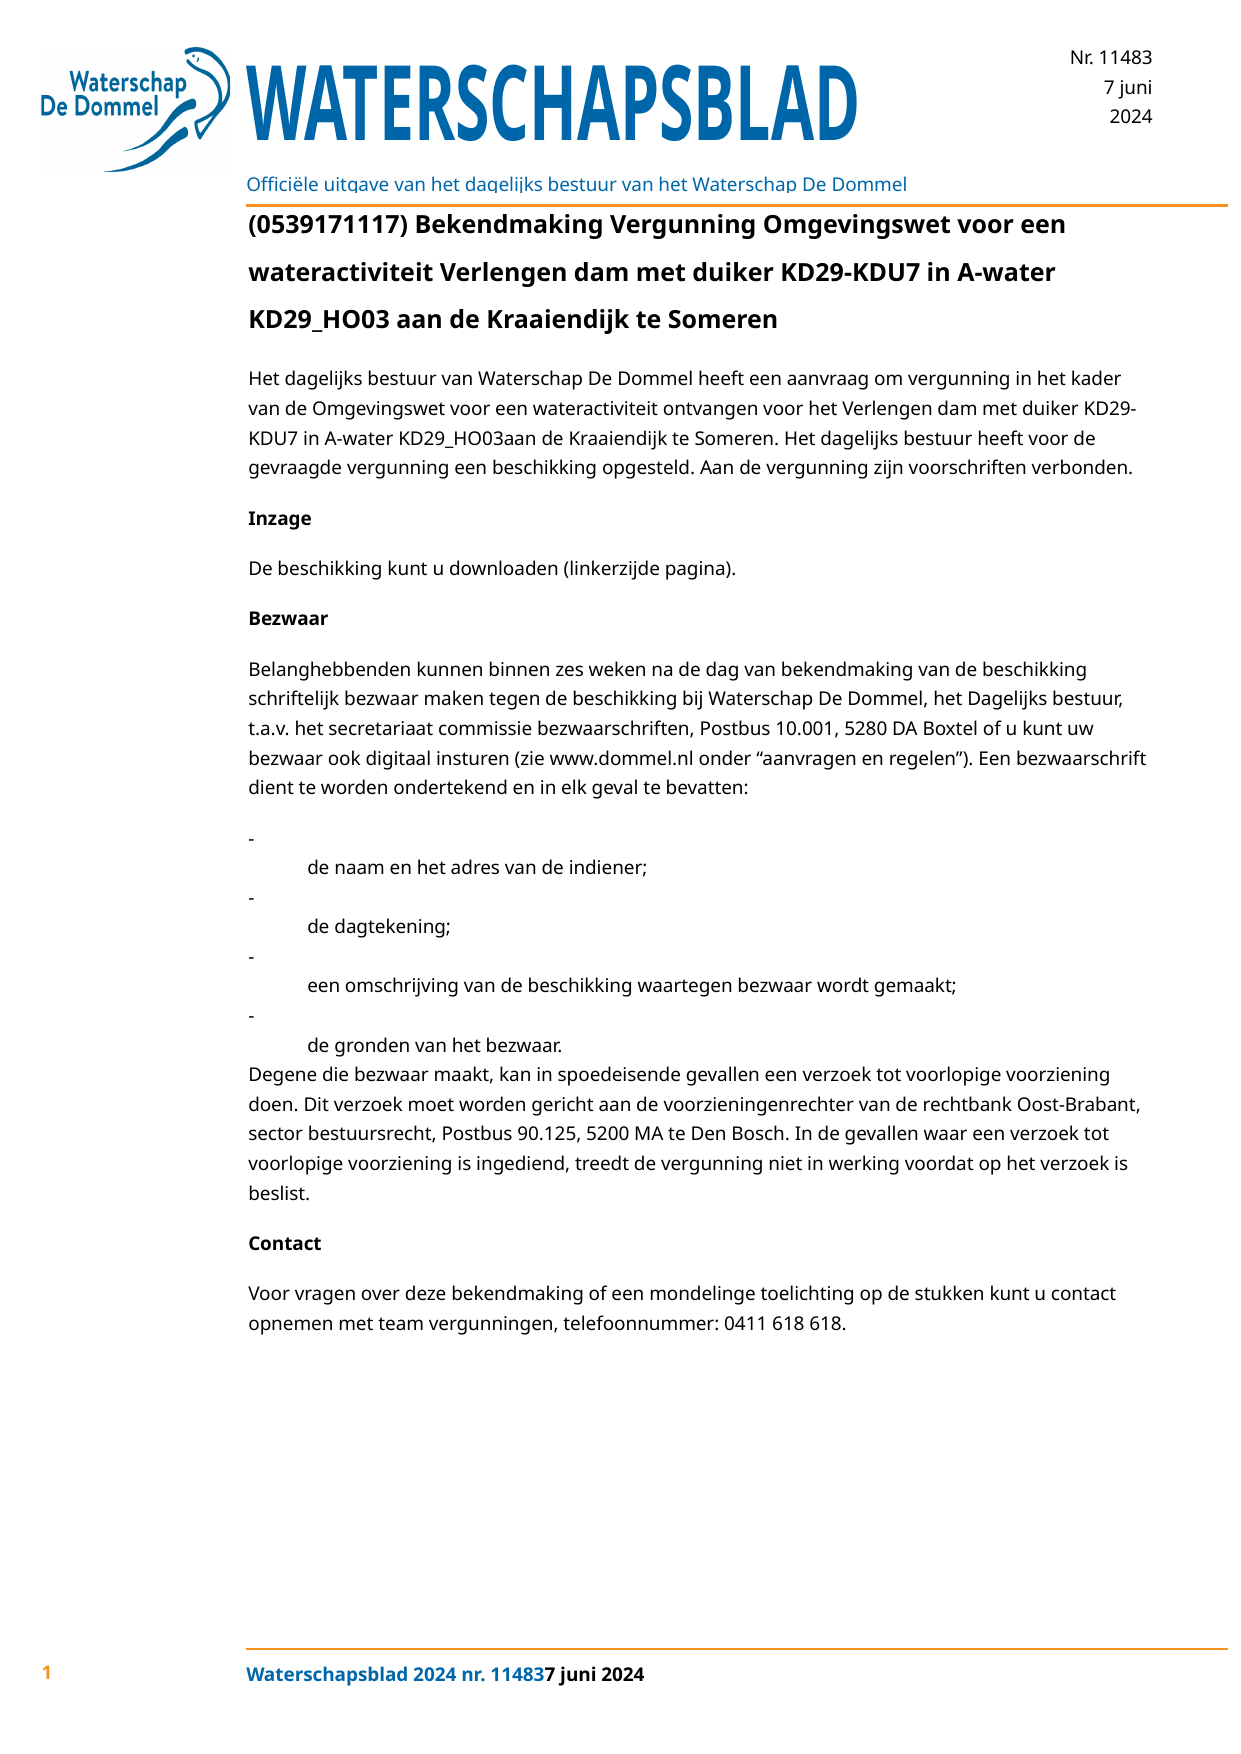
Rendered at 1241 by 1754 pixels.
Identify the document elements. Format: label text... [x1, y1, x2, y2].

list een omschrijving van de beschikking waartegen bezwaar wordt gemaakt; [248, 973, 1152, 998]
text (0539171117) Bekendmaking Vergunning Omgevingswet voor een wateractiviteit Verlengen dam met duiker KD29-KDU7 in A-water KD29_HO03 aan de Kraaiendijk te Someren [248, 207, 1152, 336]
picture [198, 118, 210, 131]
picture [41, 47, 231, 172]
list de dagtekening; [248, 913, 1152, 939]
text Inzage [248, 505, 1152, 530]
text Degene die bezwaar maakt, kan in spoedeisende gevallen een verzoek tot voorlopige voorziening doen. Dit verzoek moet worden gericht aan de voorzieningenrechter van de rechtbank Oost-Brabant, sector bestuursrecht, Postbus 90.125, 5200 MA te Den Bosch. In de gevallen waar een verzoek tot voorlopige voorziening is ingediend, treedt de vergunning niet in werking voordat op het verzoek is beslist. [248, 1061, 1152, 1205]
picture [45, 99, 51, 111]
text Bezwaar [248, 606, 1152, 631]
text Het dagelijks bestuur van Waterschap De Dommel heeft een aanvraag om vergunning in het kader van de Omgevingswet voor een wateractiviteit ontvangen voor het Verlengen dam met duiker KD29-KDU7 in A-water KD29_HO03aan de Kraaiendijk te Someren. Het dagelijks bestuur heeft voor de gevraagde vergunning een beschikking opgesteld. Aan de vergunning zijn voorschriften verbonden. [248, 366, 1152, 480]
text Contact [248, 1230, 1152, 1256]
text Belanghebbenden kunnen binnen zes weken na de dag van bekendmaking van de beschikking schriftelijk bezwaar maken tegen de beschikking bij Waterschap De Dommel, het Dagelijks bestuur, t.a.v. het secretariaat commissie bezwaarschriften, Postbus 10.001, 5280 DA Boxtel of u kunt uw bezwaar ook digitaal insturen (zie www.dommel.nl onder “aanvragen en regelen”). Een bezwaarschrift dient te worden ondertekend en in elk geval te bevatten: [248, 656, 1152, 800]
list de gronden van het bezwaar. [248, 1032, 1152, 1057]
picture [204, 47, 231, 76]
list de naam en het adres van de indiener; [248, 854, 1152, 880]
text Voor vragen over deze bekendmaking of een mondelinge toelichting op de stukken kunt u contact opnemen met team vergunningen, telefoonnummer: 0411 618 618. [248, 1281, 1152, 1336]
text De beschikking kunt u downloaden (linkerzijde pagina). [248, 555, 1152, 581]
